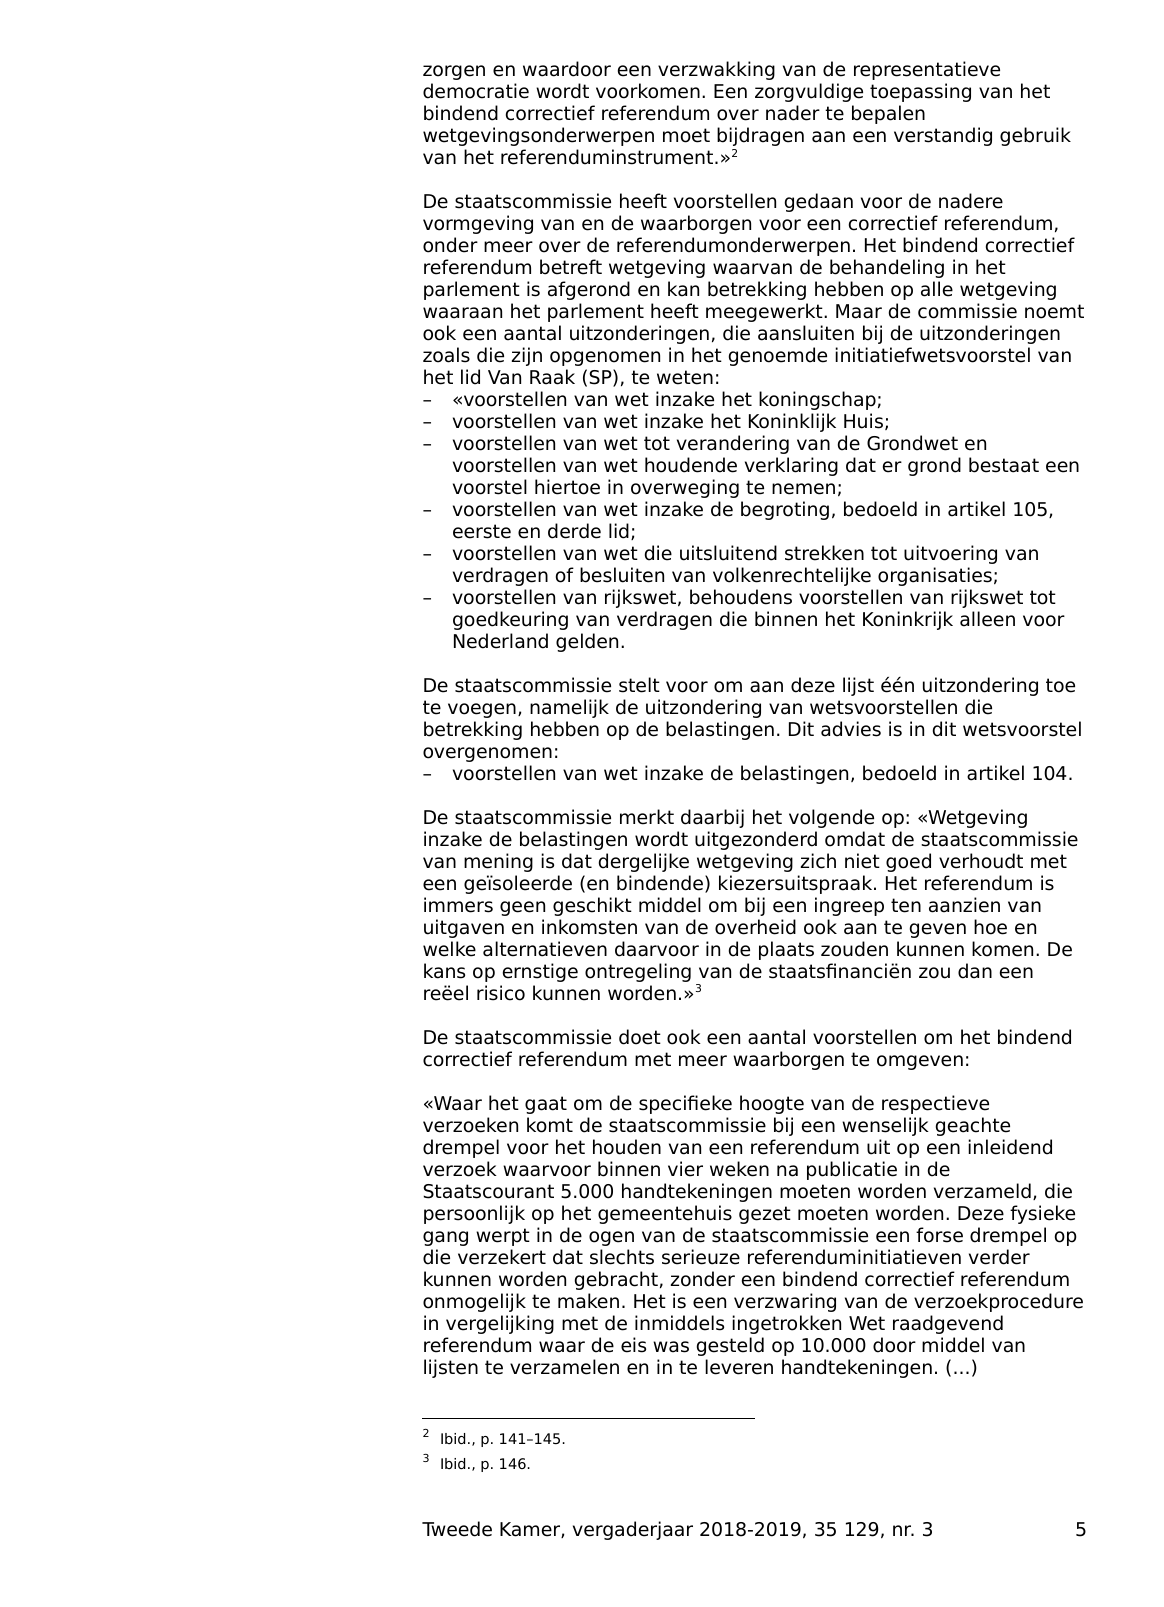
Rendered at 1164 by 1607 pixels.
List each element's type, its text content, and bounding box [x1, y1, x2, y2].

text zorgen en waardoor een verzwakking van de representatieve democratie wordt voorkomen. Een zorgvuldige toepassing van het bindend correctief referendum over nader te bepalen wetgevingsonderwerpen moet bijdragen aan een verstandig gebruik van het referenduminstrument.» [422, 59, 1087, 169]
text – voorstellen van wet inzake de begroting, bedoeld in artikel 105, eerste en derde lid; [422, 499, 1087, 543]
text De staatscommissie merkt daarbij het volgende op: «Wetgeving inzake de belastingen wordt uitgezonderd omdat de staatscommissie van mening is dat dergelijke wetgeving zich niet goed verhoudt met een geïsoleerde (en bindende) kiezersuitspraak. Het referendum is immers geen geschikt middel om bij een ingreep ten aanzien van uitgaven en inkomsten van de overheid ook aan te geven hoe en welke alternatieven daarvoor in de plaats zouden kunnen komen. De kans op ernstige ontregeling van de staatsfinanciën zou dan een reëel risico kunnen worden.» [422, 807, 1087, 1005]
text – voorstellen van wet tot verandering van de Grondwet en voorstellen van wet houdende verklaring dat er grond bestaat een voorstel hiertoe in overweging te nemen; [422, 433, 1087, 499]
text De staatscommissie stelt voor om aan deze lijst één uitzondering toe te voegen, namelijk de uitzondering van wetsvoorstellen die betrekking hebben op de belastingen. Dit advies is in dit wetsvoorstel overgenomen: [422, 675, 1087, 763]
text – voorstellen van rijkswet, behoudens voorstellen van rijkswet tot goedkeuring van verdragen die binnen het Koninkrijk alleen voor Nederland gelden. [422, 587, 1087, 653]
text De staatscommissie doet ook een aantal voorstellen om het bindend correctief referendum met meer waarborgen te omgeven: [422, 1027, 1087, 1071]
text – voorstellen van wet inzake het Koninklijk Huis; [422, 411, 1087, 433]
text – voorstellen van wet inzake de belastingen, bedoeld in artikel 104. [422, 763, 1087, 785]
text Ibid., p. 146. [422, 1452, 1087, 1474]
text «Waar het gaat om de specifieke hoogte van de respectieve verzoeken komt de staatscommissie bij een wenselijk geachte drempel voor het houden van een referendum uit op een inleidend verzoek waarvoor binnen vier weken na publicatie in de Staatscourant 5.000 handtekeningen moeten worden verzameld, die persoonlijk op het gemeentehuis gezet moeten worden. Deze fysieke gang werpt in de ogen van de staatscommissie een forse drempel op die verzekert dat slechts serieuze referenduminitiatieven verder kunnen worden gebracht, zonder een bindend correctief referendum onmogelijk te maken. Het is een verzwaring van de verzoekprocedure in vergelijking met de inmiddels ingetrokken Wet raadgevend referendum waar de eis was gesteld op 10.000 door middel van lijsten te verzamelen en in te leveren handtekeningen. (...) [422, 1093, 1087, 1379]
text – «voorstellen van wet inzake het koningschap; [422, 389, 1087, 411]
text De staatscommissie heeft voorstellen gedaan voor de nadere vormgeving van en de waarborgen voor een correctief referendum, onder meer over de referendumonderwerpen. Het bindend correctief referendum betreft wetgeving waarvan de behandeling in het parlement is afgerond en kan betrekking hebben op alle wetgeving waaraan het parlement heeft meegewerkt. Maar de commissie noemt ook een aantal uitzonderingen, die aansluiten bij de uitzonderingen zoals die zijn opgenomen in het genoemde initiatiefwetsvoorstel van het lid Van Raak (SP), te weten: [422, 191, 1087, 389]
text Ibid., p. 141–145. [422, 1427, 1087, 1449]
text – voorstellen van wet die uitsluitend strekken tot uitvoering van verdragen of besluiten van volkenrechtelijke organisaties; [422, 543, 1087, 587]
